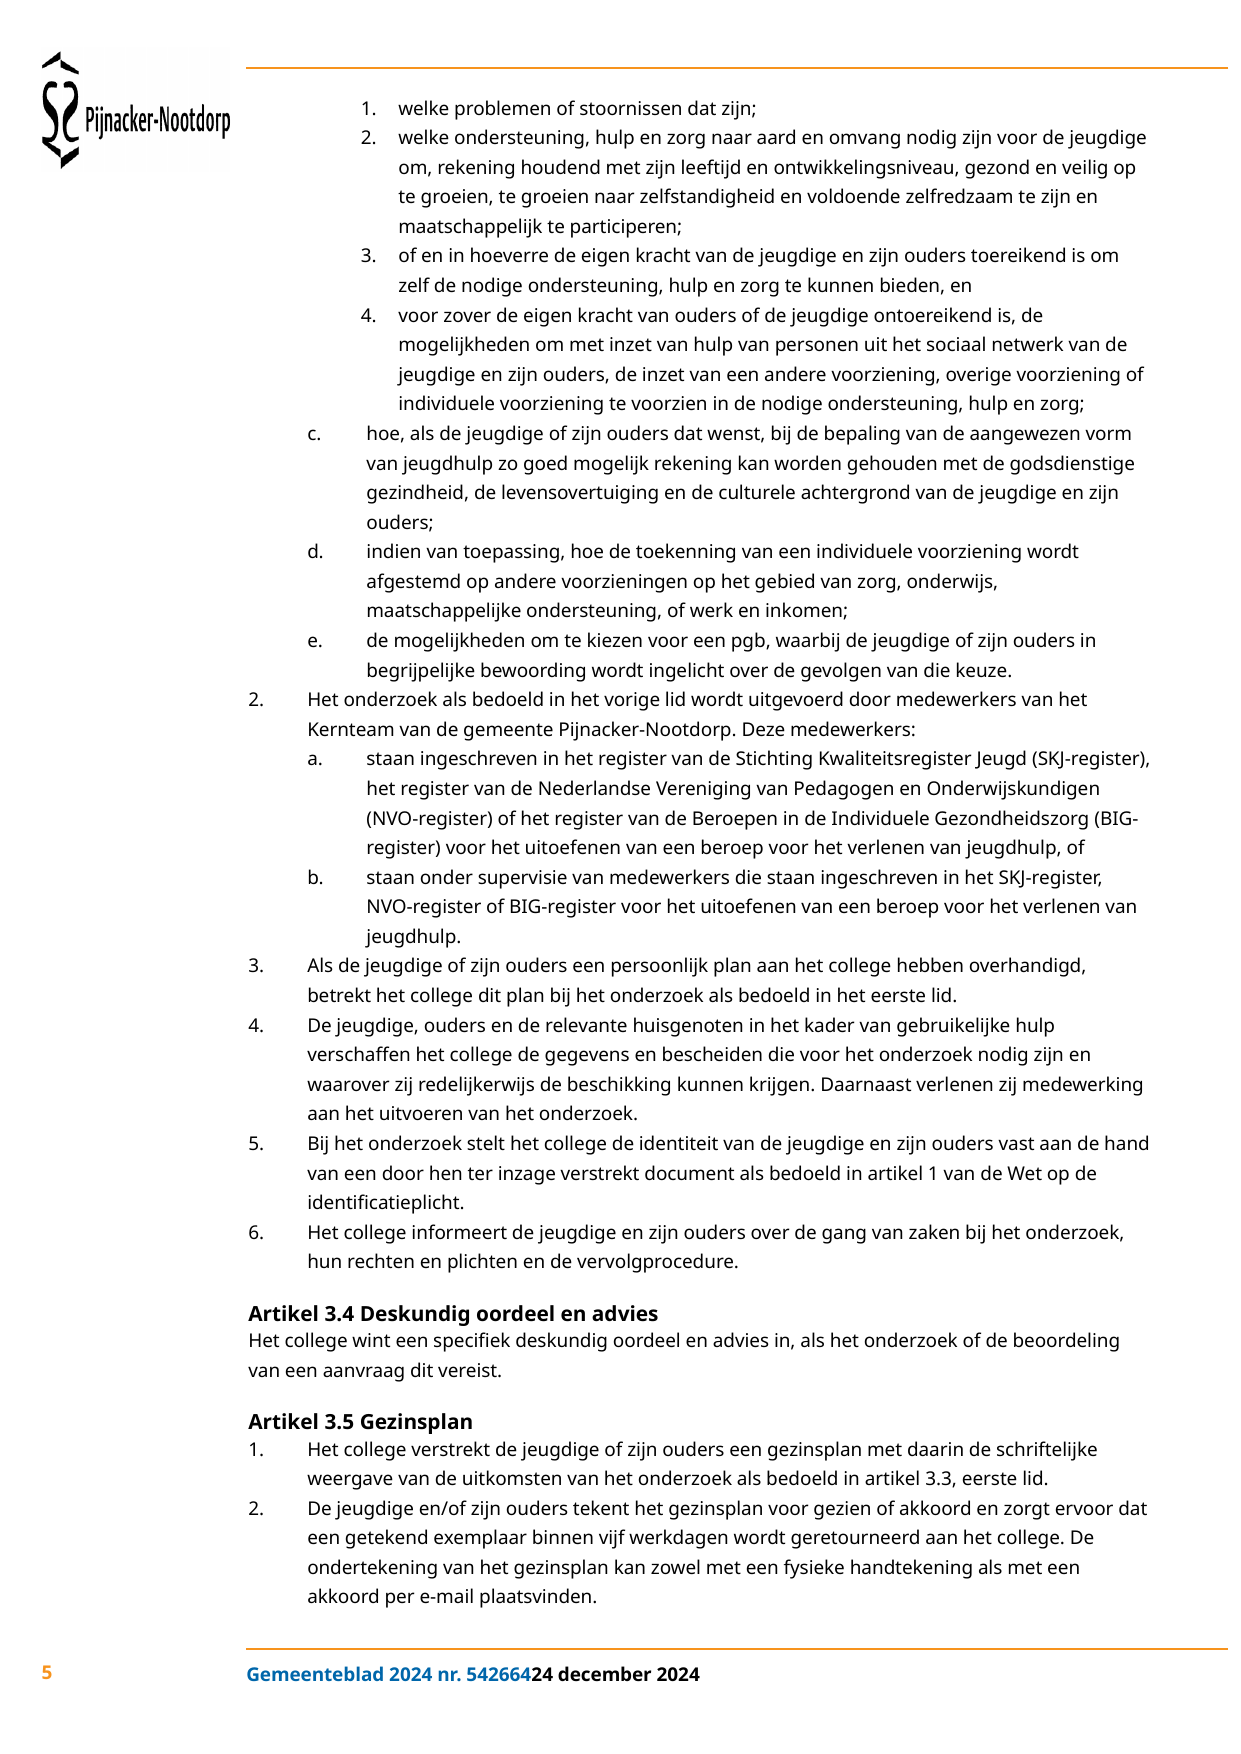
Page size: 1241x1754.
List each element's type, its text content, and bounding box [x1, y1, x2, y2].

list Als de jeugdige of zijn ouders een persoonlijk plan aan het college hebben overhandigd, betrekt het college dit plan bij het onderzoek als bedoeld in het eerste lid. [248, 953, 1152, 1008]
list indien van toepassing, hoe de toekenning van een individuele voorziening wordt afgestemd op andere voorzieningen op het gebied van zorg, onderwijs, maatschappelijke ondersteuning, of werk en inkomen; [307, 538, 1152, 623]
list staan onder supervisie van medewerkers die staan ingeschreven in het SKJ-register, NVO-register of BIG-register voor het uitoefenen van een beroep voor het verlenen van jeugdhulp. [307, 864, 1152, 949]
picture [41, 47, 231, 172]
list Bij het onderzoek stelt het college de identiteit van de jeugdige en zijn ouders vast aan de hand van een door hen ter inzage verstrekt document als bedoeld in artikel 1 van de Wet op de identificatieplicht. [248, 1130, 1152, 1215]
list welke problemen of stoornissen dat zijn; [361, 95, 1152, 121]
list of en in hoeverre de eigen kracht van de jeugdige en zijn ouders toereikend is om zelf de nodige ondersteuning, hulp en zorg te kunnen bieden, en [361, 243, 1152, 298]
list Het college verstrekt de jeugdige of zijn ouders een gezinsplan met daarin de schriftelijke weergave van de uitkomsten van het onderzoek als bedoeld in artikel 3.3, eerste lid. [248, 1436, 1152, 1491]
text Artikel 3.4 Deskundig oordeel en advies [248, 1299, 1152, 1327]
list De jeugdige, ouders en de relevante huisgenoten in het kader van gebruikelijke hulp verschaffen het college de gegevens en bescheiden die voor het onderzoek nodig zijn en waarover zij redelijkerwijs de beschikking kunnen krijgen. Daarnaast verlenen zij medewerking aan het uitvoeren van het onderzoek. [248, 1012, 1152, 1126]
list de mogelijkheden om te kiezen voor een pgb, waarbij de jeugdige of zijn ouders in begrijpelijke bewoording wordt ingelicht over de gevolgen van die keuze. [307, 627, 1152, 683]
text Artikel 3.5 Gezinsplan [248, 1407, 1152, 1436]
list welke ondersteuning, hulp en zorg naar aard en omvang nodig zijn voor de jeugdige om, rekening houdend met zijn leeftijd en ontwikkelingsniveau, gezond en veilig op te groeien, te groeien naar zelfstandigheid en voldoende zelfredzaam te zijn en maatschappelijk te participeren; [361, 124, 1152, 239]
list Het college informeert de jeugdige en zijn ouders over de gang van zaken bij het onderzoek, hun rechten en plichten en de vervolgprocedure. [248, 1219, 1152, 1274]
list voor zover de eigen kracht van ouders of de jeugdige ontoereikend is, de mogelijkheden om met inzet van hulp van personen uit het sociaal netwerk van de jeugdige en zijn ouders, de inzet van een andere voorziening, overige voorziening of individuele voorziening te voorzien in de nodige ondersteuning, hulp en zorg; [361, 302, 1152, 416]
list hoe, als de jeugdige of zijn ouders dat wenst, bij de bepaling van de aangewezen vorm van jeugdhulp zo goed mogelijk rekening kan worden gehouden met de godsdienstige gezindheid, de levensovertuiging en de culturele achtergrond van de jeugdige en zijn ouders; [307, 420, 1152, 535]
list staan ingeschreven in het register van de Stichting Kwaliteitsregister Jeugd (SKJ-register), het register van de Nederlandse Vereniging van Pedagogen en Onderwijskundigen (NVO-register) of het register van de Beroepen in de Individuele Gezondheidszorg (BIG-register) voor het uitoefenen van een beroep voor het verlenen van jeugdhulp, of [307, 746, 1152, 860]
list Het onderzoek als bedoeld in het vorige lid wordt uitgevoerd door medewerkers van het Kernteam van de gemeente Pijnacker-Nootdorp. Deze medewerkers: [248, 686, 1152, 742]
list De jeugdige en/of zijn ouders tekent het gezinsplan voor gezien of akkoord en zorgt ervoor dat een getekend exemplaar binnen vijf werkdagen wordt geretourneerd aan het college. De ondertekening van het gezinsplan kan zowel met een fysieke handtekening als met een akkoord per e-mail plaatsvinden. [248, 1495, 1152, 1609]
text Het college wint een specifiek deskundig oordeel en advies in, als het onderzoek of de beoordeling van een aanvraag dit vereist. [248, 1327, 1152, 1383]
